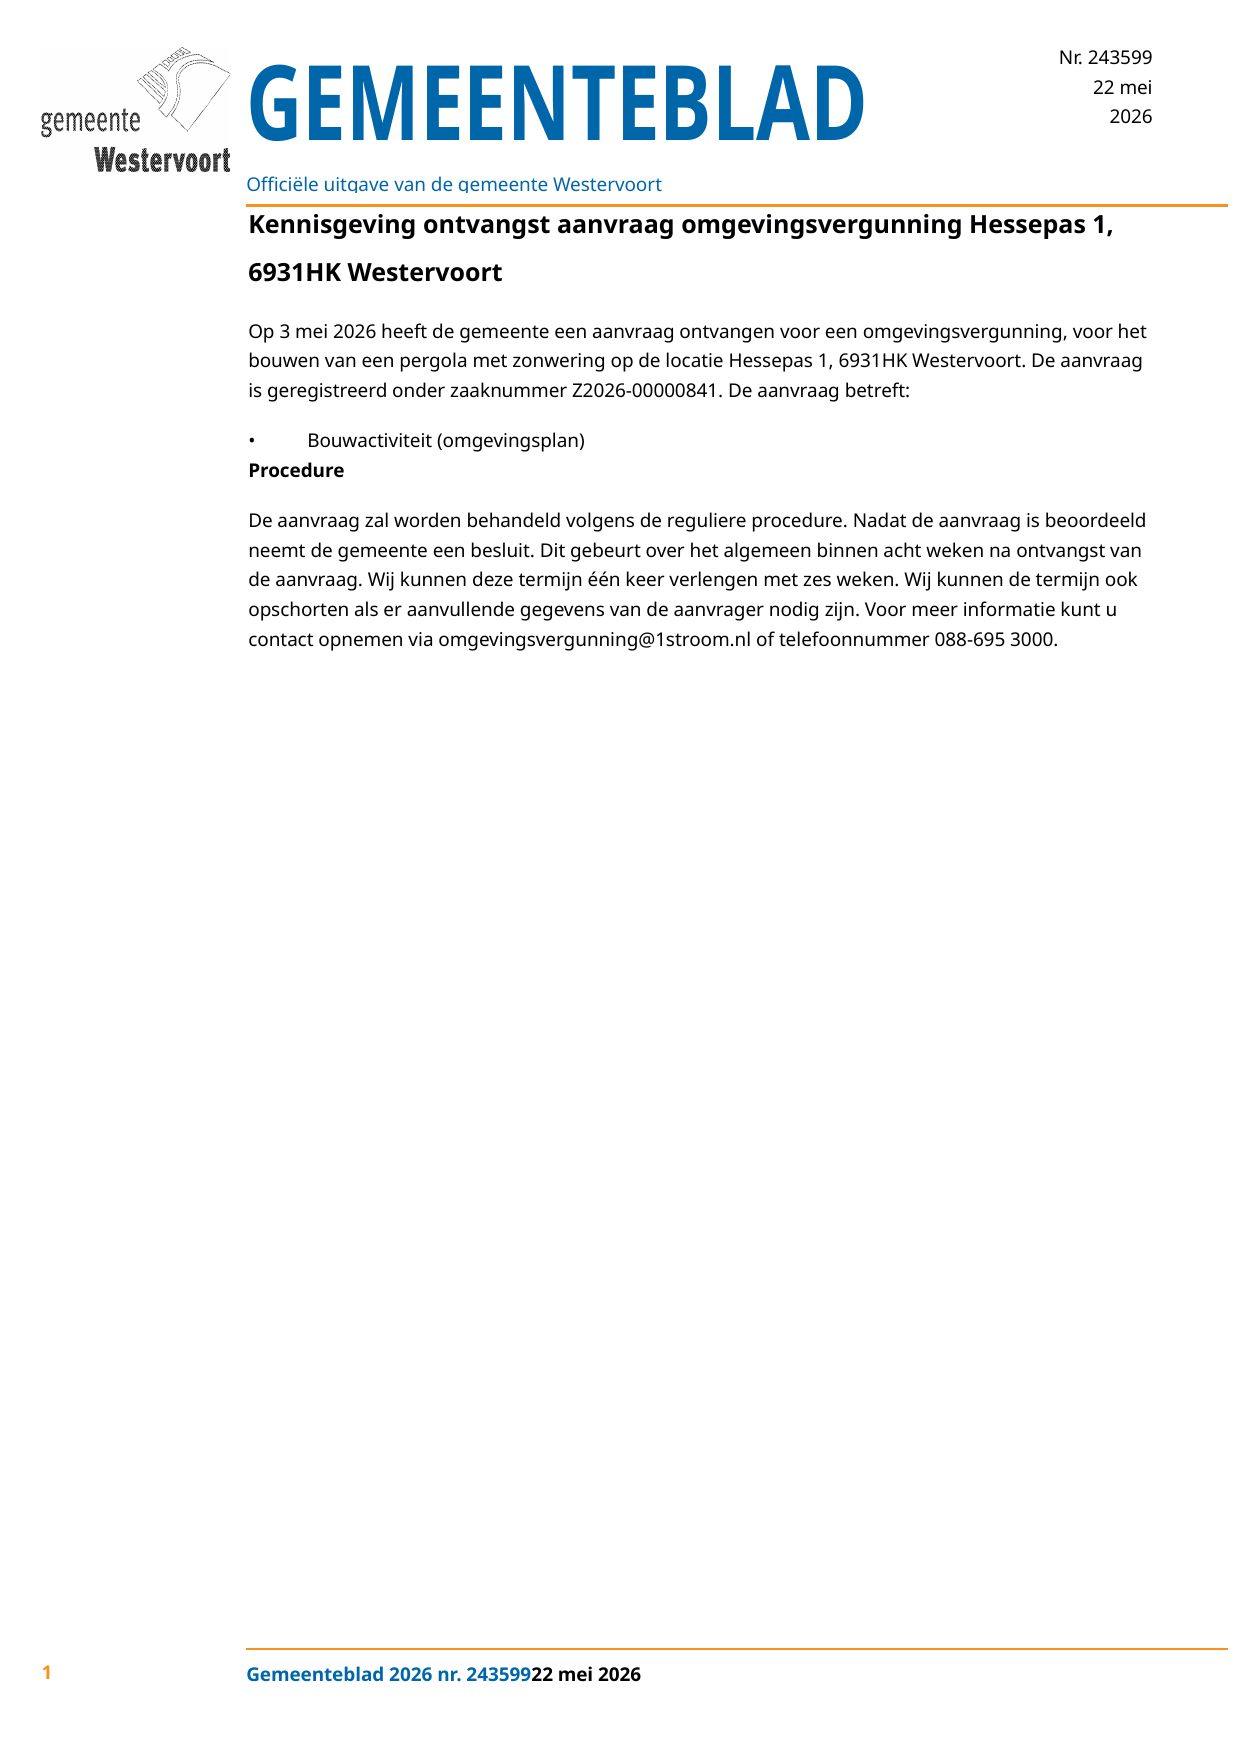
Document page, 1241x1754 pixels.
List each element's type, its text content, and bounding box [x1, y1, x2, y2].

text Procedure [248, 457, 1152, 483]
list Bouwactiviteit (omgevingsplan) [248, 427, 1152, 453]
picture [41, 47, 231, 172]
text De aanvraag zal worden behandeld volgens de reguliere procedure. Nadat de aanvraag is beoordeeld neemt de gemeente een besluit. Dit gebeurt over het algemeen binnen acht weken na ontvangst van de aanvraag. Wij kunnen deze termijn één keer verlengen met zes weken. Wij kunnen de termijn ook opschorten als er aanvullende gegevens van de aanvrager nodig zijn. Voor meer informatie kunt u contact opnemen via omgevingsvergunning@1stroom.nl of telefoonnummer 088-695 3000. [248, 507, 1152, 652]
text Kennisgeving ontvangst aanvraag omgevingsvergunning Hessepas 1, 6931HK Westervoort [248, 207, 1152, 288]
text Op 3 mei 2026 heeft de gemeente een aanvraag ontvangen voor een omgevingsvergunning, voor het bouwen van een pergola met zonwering op de locatie Hessepas 1, 6931HK Westervoort. De aanvraag is geregistreerd onder zaaknummer Z2026-00000841. De aanvraag betreft: [248, 318, 1152, 403]
